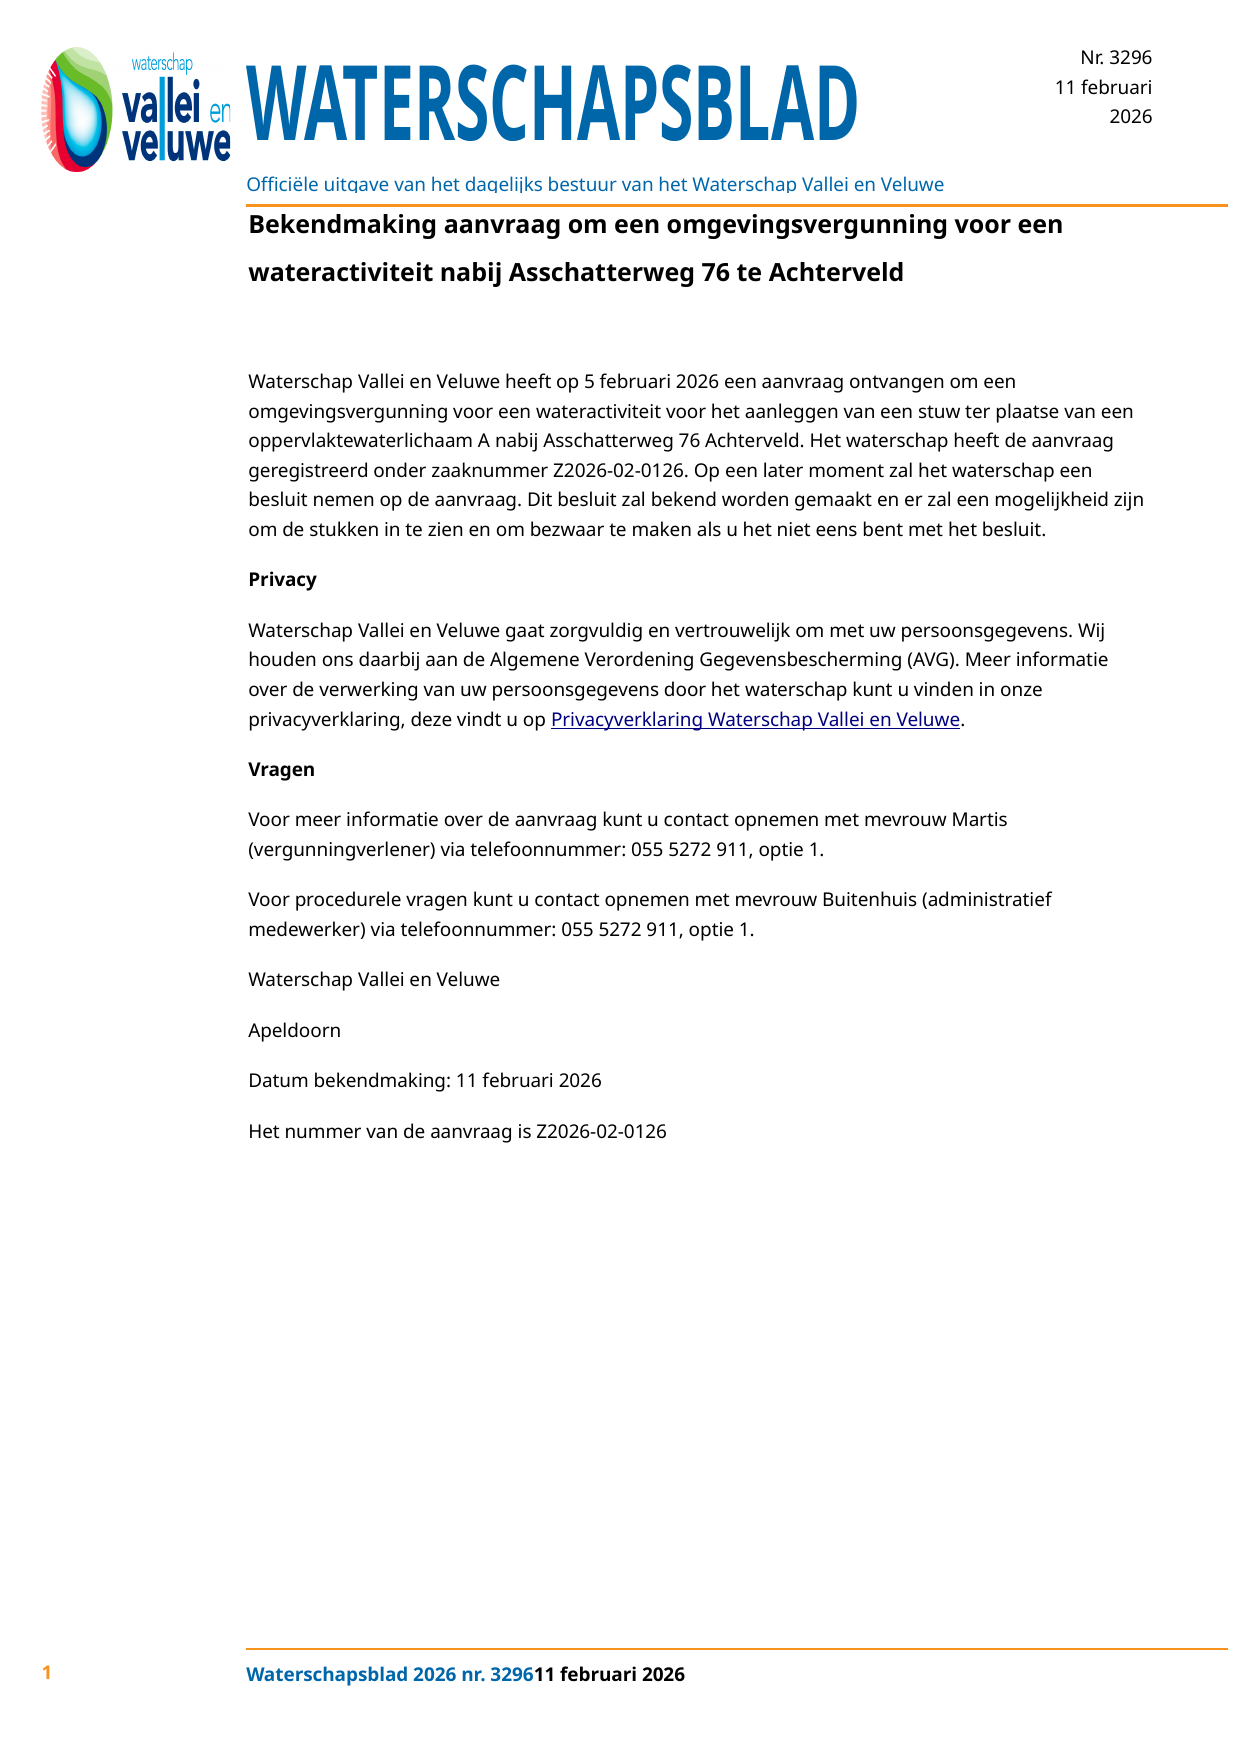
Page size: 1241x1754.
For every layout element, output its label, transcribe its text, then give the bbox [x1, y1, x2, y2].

text Waterschap Vallei en Veluwe gaat zorgvuldig en vertrouwelijk om met uw persoonsgegevens. Wij houden ons daarbij aan de Algemene Verordening Gegevensbescherming (AVG). Meer informatie over de verwerking van uw persoonsgegevens door het waterschap kunt u vinden in onze privacyverklaring, deze vindt u op Privacyverklaring Waterschap Vallei en Veluwe. [248, 617, 1152, 732]
text Voor procedurele vragen kunt u contact opnemen met mevrouw Buitenhuis (administratief medewerker) via telefoonnummer: 055 5272 911, optie 1. [248, 887, 1152, 942]
text Waterschap Vallei en Veluwe [248, 967, 1152, 992]
text Voor meer informatie over de aanvraag kunt u contact opnemen met mevrouw Martis (vergunningverlener) via telefoonnummer: 055 5272 911, optie 1. [248, 807, 1152, 862]
picture [41, 47, 231, 172]
text Apeldoorn [248, 1017, 1152, 1043]
text Datum bekendmaking: 11 februari 2026 [248, 1067, 1152, 1093]
text Privacy [248, 567, 1152, 592]
text Het nummer van de aanvraag is Z2026-02-0126 [248, 1118, 1152, 1144]
text Vragen [248, 756, 1152, 782]
text Bekendmaking aanvraag om een omgevingsvergunning voor een wateractiviteit nabij Asschatterweg 76 te Achterveld [248, 207, 1152, 288]
text Waterschap Vallei en Veluwe heeft op 5 februari 2026 een aanvraag ontvangen om een omgevingsvergunning voor een wateractiviteit voor het aanleggen van een stuw ter plaatse van een oppervlaktewaterlichaam A nabij Asschatterweg 76 Achterveld. Het waterschap heeft de aanvraag geregistreerd onder zaaknummer Z2026-02-0126. Op een later moment zal het waterschap een besluit nemen op de aanvraag. Dit besluit zal bekend worden gemaakt en er zal een mogelijkheid zijn om de stukken in te zien en om bezwaar te maken als u het niet eens bent met het besluit. [248, 368, 1152, 542]
